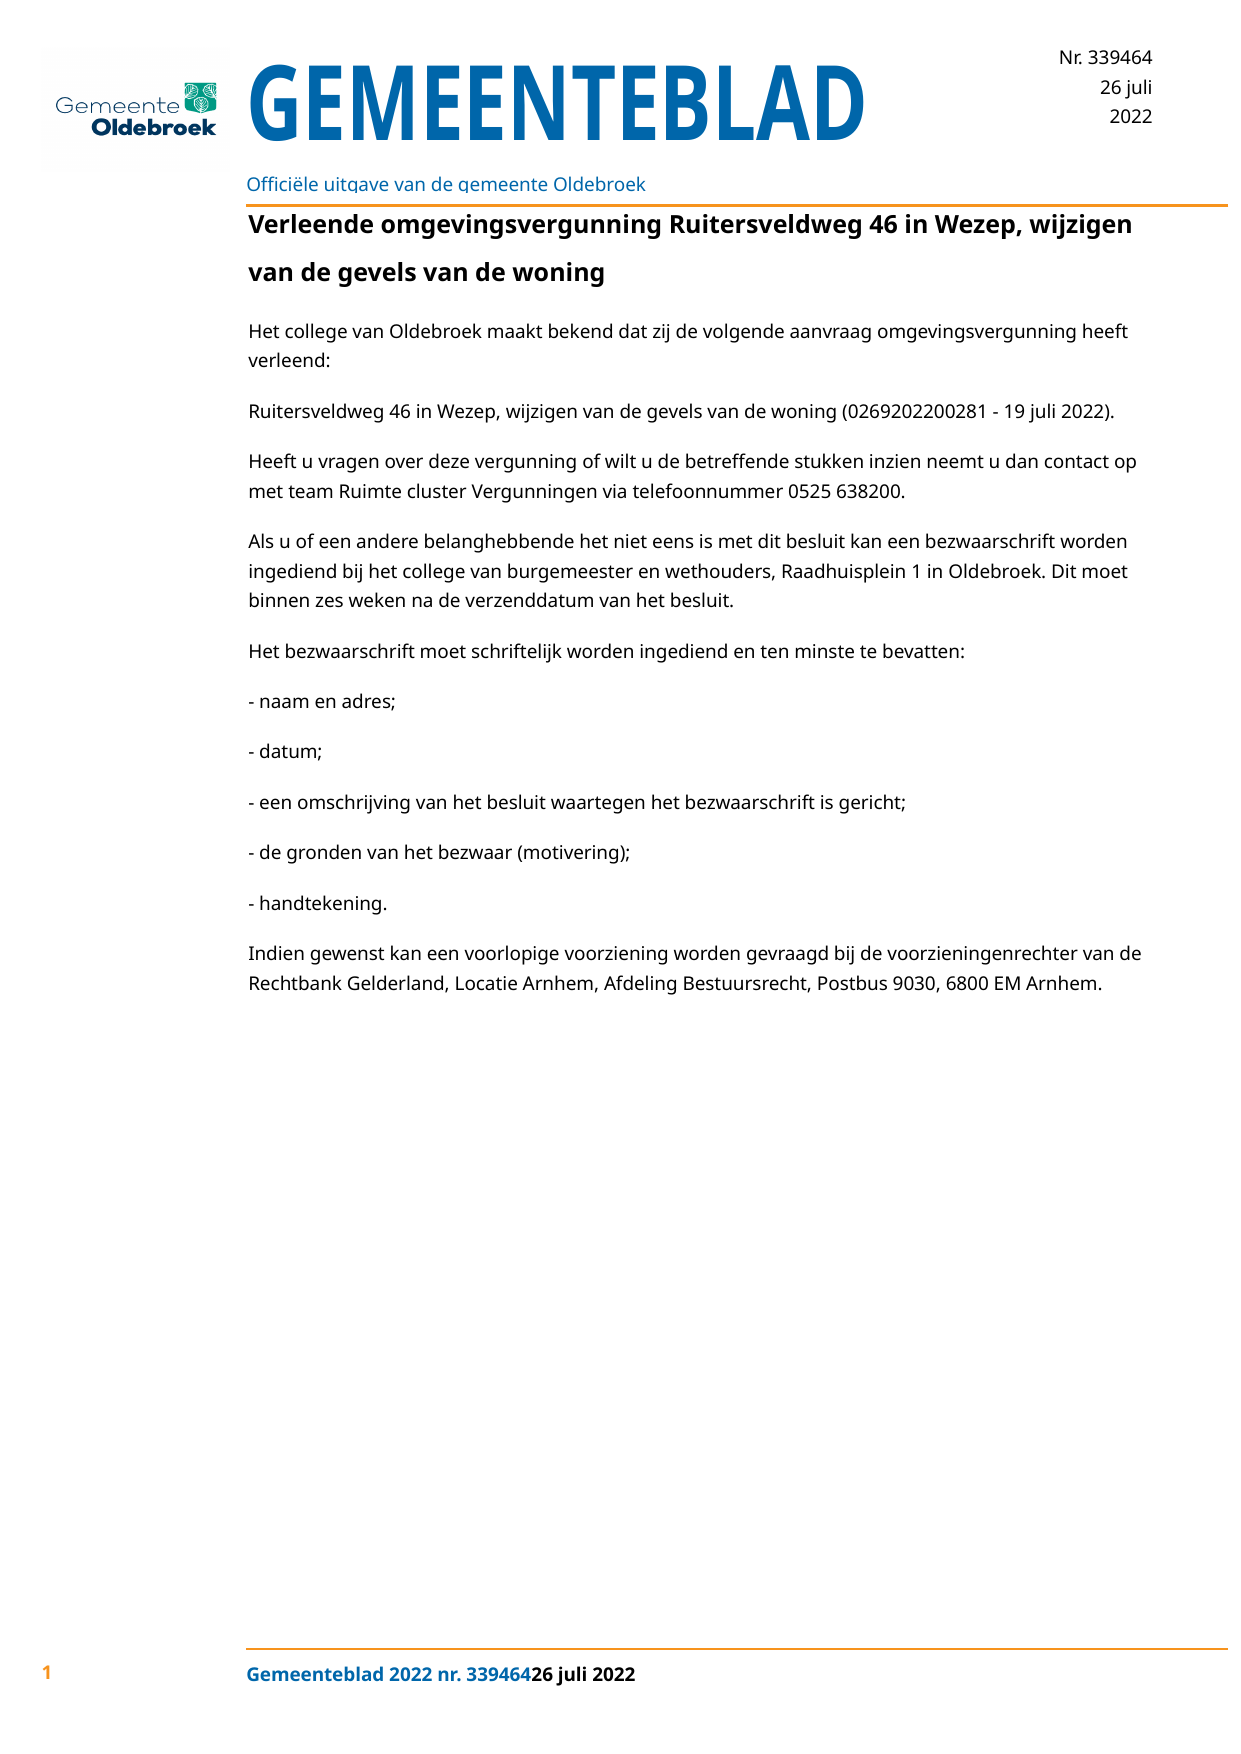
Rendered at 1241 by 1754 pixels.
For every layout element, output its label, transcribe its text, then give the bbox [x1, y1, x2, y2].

text Het college van Oldebroek maakt bekend dat zij de volgende aanvraag omgevingsvergunning heeft verleend: [248, 318, 1152, 373]
text Als u of een andere belanghebbende het niet eens is met dit besluit kan een bezwaarschrift worden ingediend bij het college van burgemeester en wethouders, Raadhuisplein 1 in Oldebroek. Dit moet binnen zes weken na de verzenddatum van het besluit. [248, 528, 1152, 613]
text Heeft u vragen over deze vergunning of wilt u de betreffende stukken inzien neemt u dan contact op met team Ruimte cluster Vergunningen via telefoonnummer 0525 638200. [248, 448, 1152, 504]
text Indien gewenst kan een voorlopige voorziening worden gevraagd bij de voorzieningenrechter van de Rechtbank Gelderland, Locatie Arnhem, Afdeling Bestuursrecht, Postbus 9030, 6800 EM Arnhem. [248, 940, 1152, 996]
text - naam en adres; [248, 688, 1152, 714]
text - datum; [248, 739, 1152, 764]
text Het bezwaarschrift moet schriftelijk worden ingediend en ten minste te bevatten: [248, 638, 1152, 664]
picture [41, 47, 231, 172]
text - een omschrijving van het besluit waartegen het bezwaarschrift is gericht; [248, 789, 1152, 815]
text Ruitersveldweg 46 in Wezep, wijzigen van de gevels van de woning (0269202200281 - 19 juli 2022). [248, 398, 1152, 424]
text - handtekening. [248, 890, 1152, 916]
text Verleende omgevingsvergunning Ruitersveldweg 46 in Wezep, wijzigen van de gevels van de woning [248, 207, 1152, 288]
text - de gronden van het bezwaar (motivering); [248, 839, 1152, 865]
